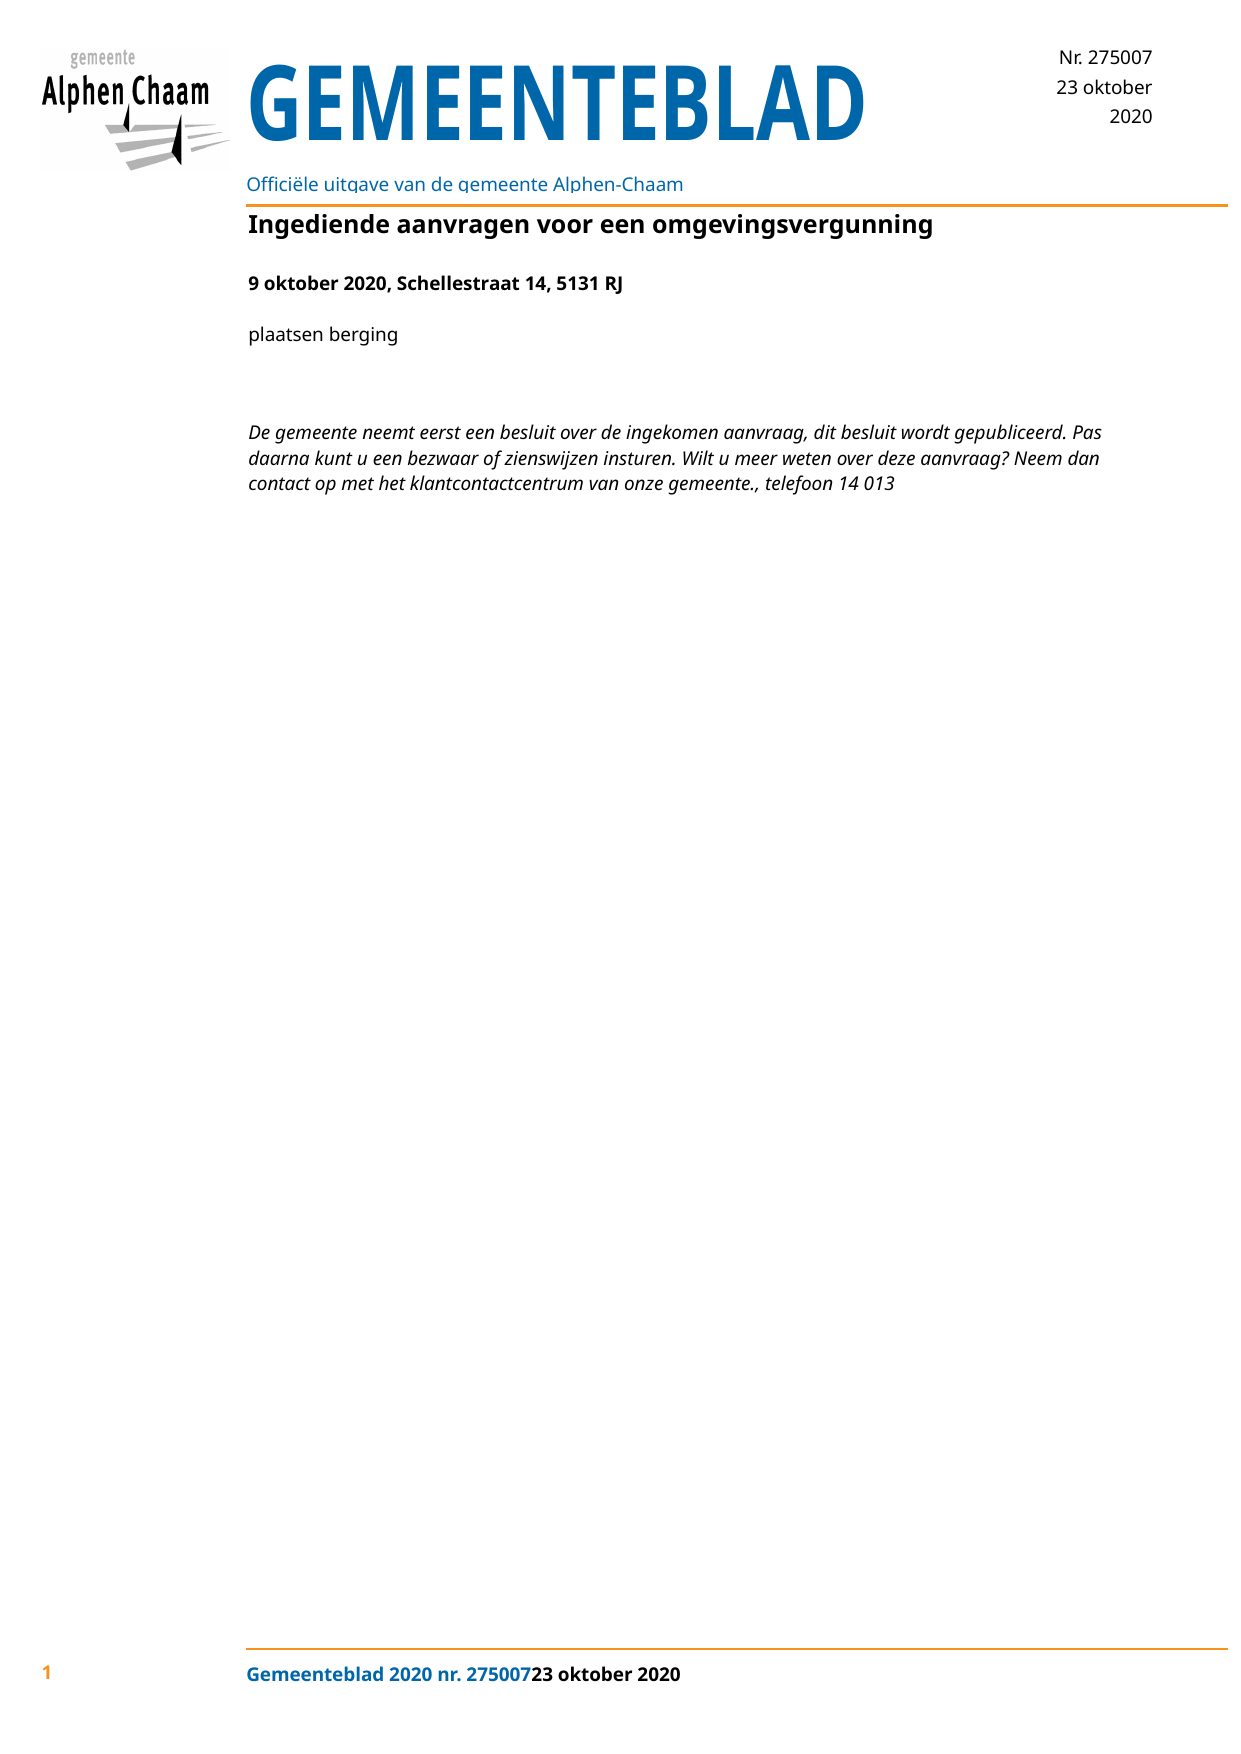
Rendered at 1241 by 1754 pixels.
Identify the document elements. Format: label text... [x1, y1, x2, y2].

text 9 oktober 2020, Schellestraat 14, 5131 RJ [248, 270, 1152, 296]
text plaatsen berging [248, 321, 1152, 346]
text De gemeente neemt eerst een besluit over de ingekomen aanvraag, dit besluit wordt gepubliceerd. Pas daarna kunt u een bezwaar of zienswijzen insturen. Wilt u meer weten over deze aanvraag? Neem dan contact op met het klantcontactcentrum van onze gemeente., telefoon 14 013 [248, 419, 1152, 496]
picture [41, 47, 231, 172]
text Ingediende aanvragen voor een omgevingsvergunning [248, 207, 1152, 241]
